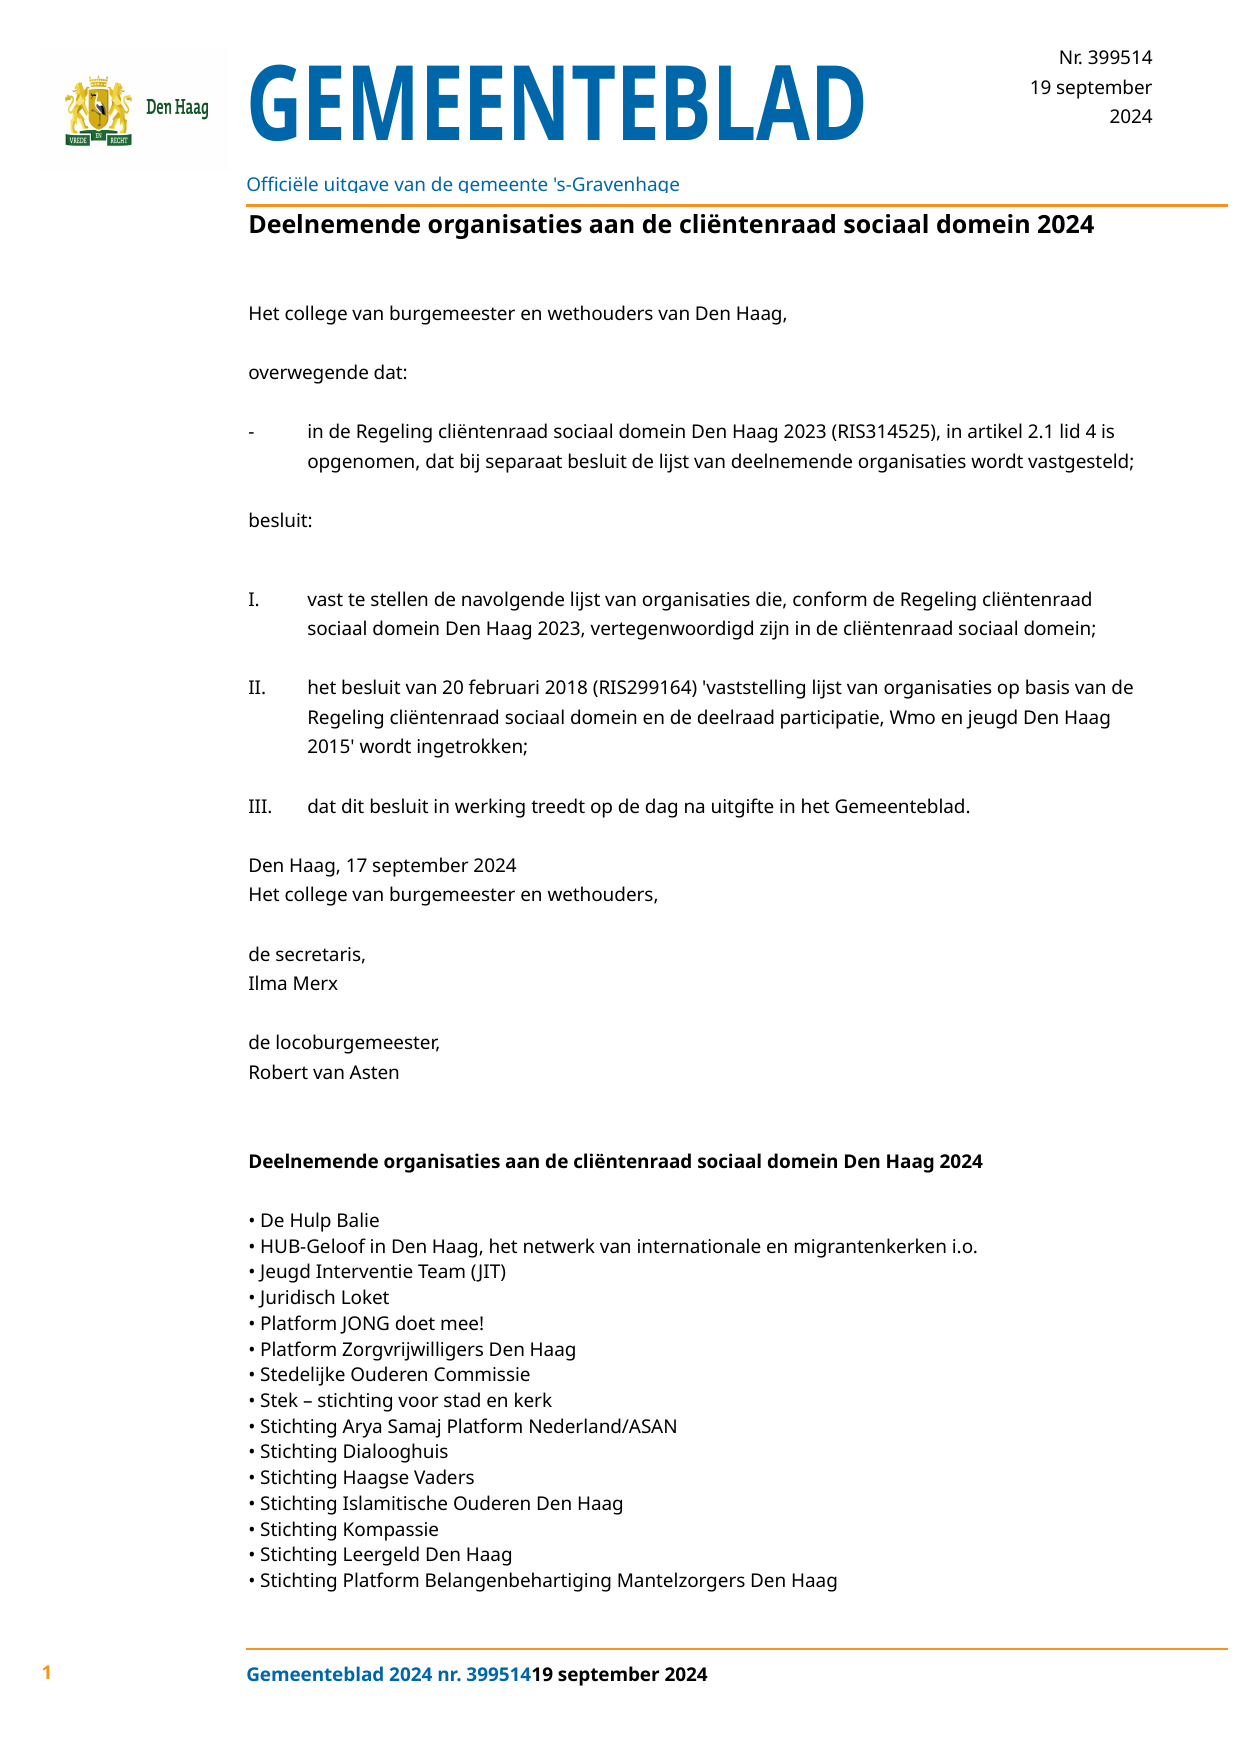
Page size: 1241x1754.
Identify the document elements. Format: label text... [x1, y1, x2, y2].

text Robert van Asten [248, 1059, 1152, 1085]
list in de Regeling cliëntenraad sociaal domein Den Haag 2023 (RIS314525), in artikel 2.1 lid 4 is opgenomen, dat bij separaat besluit de lijst van deelnemende organisaties wordt vastgesteld; [248, 418, 1152, 473]
text Het college van burgemeester en wethouders van Den Haag, [248, 300, 1152, 326]
table_cell • Stichting Haagse Vaders [248, 1465, 1152, 1490]
text Den Haag, 17 september 2024 [248, 852, 1152, 878]
list vast te stellen de navolgende lijst van organisaties die, conform de Regeling cliëntenraad sociaal domein Den Haag 2023, vertegenwoordigd zijn in de cliëntenraad sociaal domein; [248, 586, 1152, 641]
text Deelnemende organisaties aan de cliëntenraad sociaal domein Den Haag 2024 [248, 1148, 1152, 1174]
table_cell • Stichting Kompassie [248, 1516, 1152, 1542]
table_cell • HUB-Geloof in Den Haag, het netwerk van internationale en migrantenkerken i.o. [248, 1233, 1152, 1259]
text overwegende dat: [248, 359, 1152, 385]
list dat dit besluit in werking treedt op de dag na uitgifte in het Gemeenteblad. [248, 793, 1152, 819]
text besluit: [248, 507, 1152, 533]
table_cell • Stichting Platform Belangenbehartiging Mantelzorgers Den Haag [248, 1568, 1152, 1593]
text de locoburgemeester, [248, 1029, 1152, 1055]
text Ilma Merx [248, 970, 1152, 996]
table_cell • Stedelijke Ouderen Commissie [248, 1362, 1152, 1387]
text Deelnemende organisaties aan de cliëntenraad sociaal domein 2024 [248, 207, 1152, 241]
table_cell • Stichting Arya Samaj Platform Nederland/ASAN [248, 1413, 1152, 1439]
table_cell • Platform Zorgvrijwilligers Den Haag [248, 1336, 1152, 1362]
table_header • De Hulp Balie [248, 1207, 1152, 1233]
table_cell • Juridisch Loket [248, 1284, 1152, 1310]
list het besluit van 20 februari 2018 (RIS299164) 'vaststelling lijst van organisaties op basis van de Regeling cliëntenraad sociaal domein en de deelraad participatie, Wmo en jeugd Den Haag 2015' wordt ingetrokken; [248, 674, 1152, 759]
picture [41, 47, 231, 172]
table_cell • Jeugd Interventie Team (JIT) [248, 1259, 1152, 1284]
table_cell • Stichting Islamitische Ouderen Den Haag [248, 1490, 1152, 1516]
table_cell • Stichting Leergeld Den Haag [248, 1542, 1152, 1567]
table_cell • Stichting Dialooghuis [248, 1439, 1152, 1464]
table_cell • Platform JONG doet mee! [248, 1310, 1152, 1336]
table_cell • Stek – stichting voor stad en kerk [248, 1387, 1152, 1413]
text Het college van burgemeester en wethouders, [248, 882, 1152, 907]
text de secretaris, [248, 941, 1152, 967]
